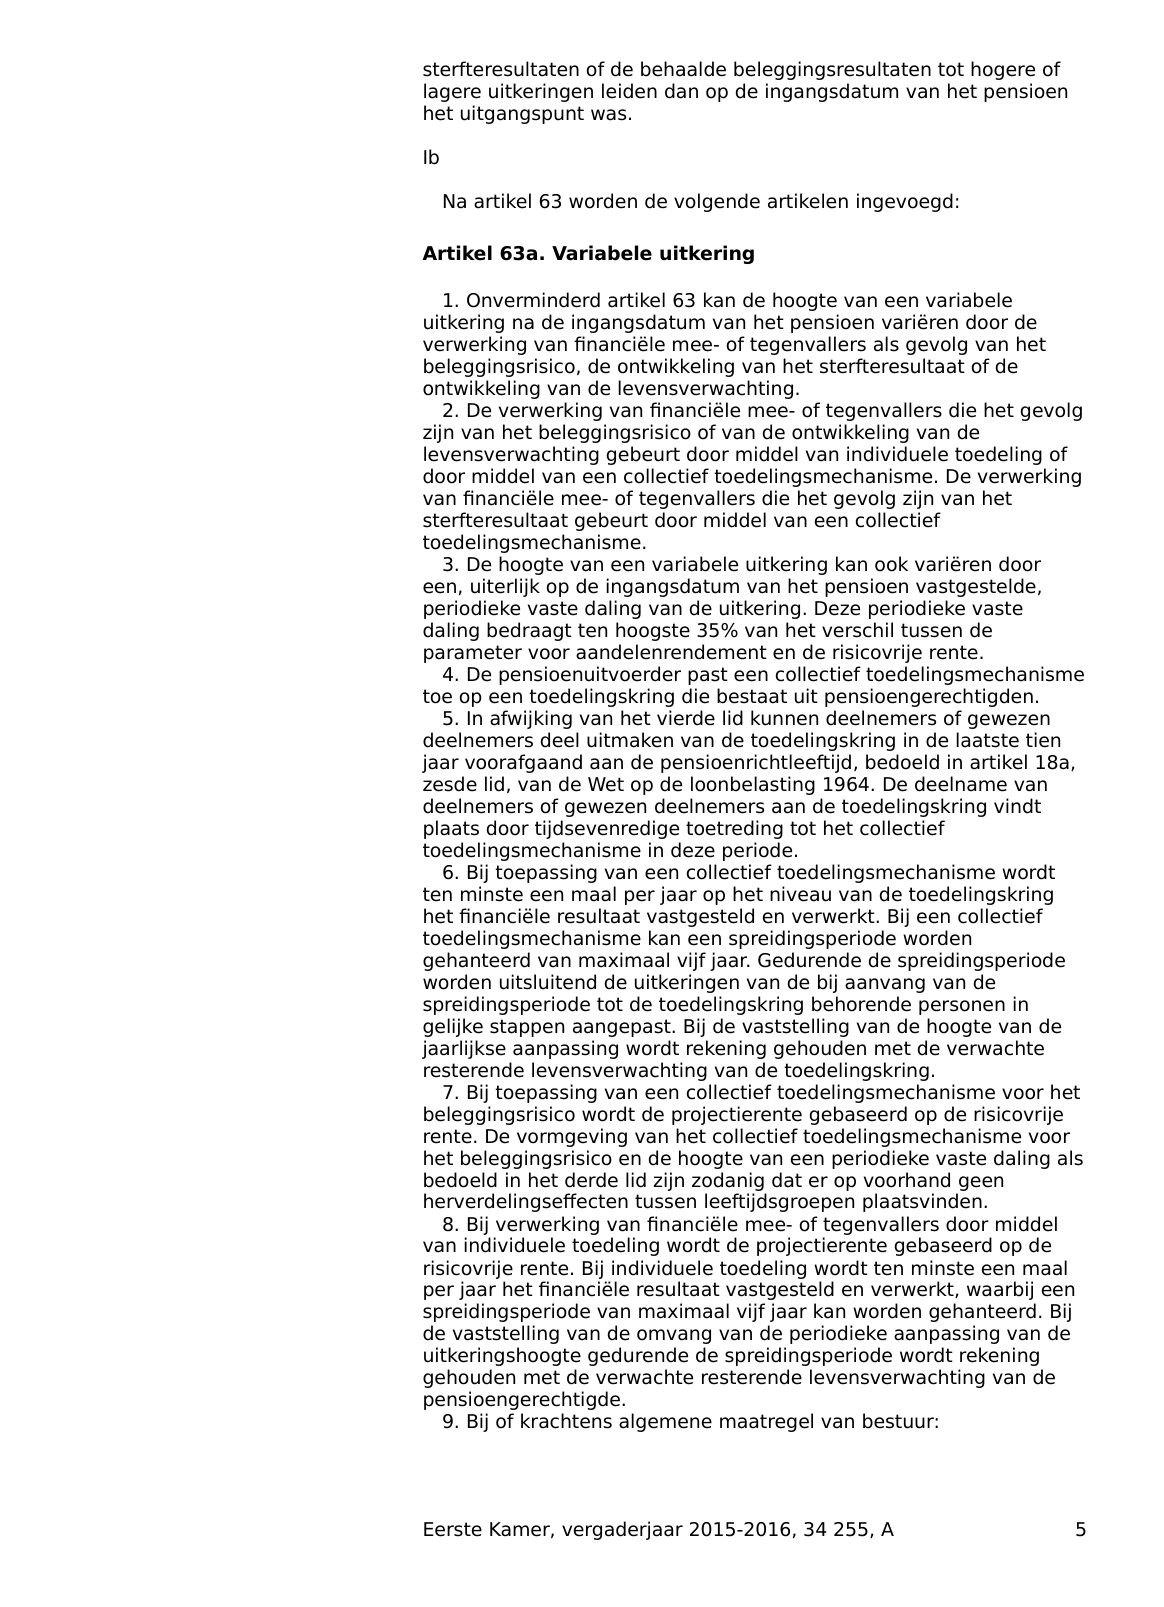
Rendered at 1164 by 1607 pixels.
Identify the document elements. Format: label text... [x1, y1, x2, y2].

text 5. In afwijking van het vierde lid kunnen deelnemers of gewezen deelnemers deel uitmaken van de toedelingskring in de laatste tien jaar voorafgaand aan de pensioenrichtleeftijd, bedoeld in artikel 18a, zesde lid, van de Wet op de loonbelasting 1964. De deelname van deelnemers of gewezen deelnemers aan de toedelingskring vindt plaats door tijdsevenredige toetreding tot het collectief toedelingsmechanisme in deze periode. [422, 708, 1087, 862]
text 9. Bij of krachtens algemene maatregel van bestuur: [422, 1411, 1087, 1433]
text 7. Bij toepassing van een collectief toedelingsmechanisme voor het beleggingsrisico wordt de projectierente gebaseerd op de risicovrije rente. De vormgeving van het collectief toedelingsmechanisme voor het beleggingsrisico en de hoogte van een periodieke vaste daling als bedoeld in het derde lid zijn zodanig dat er op voorhand geen herverdelingseffecten tussen leeftijdsgroepen plaatsvinden. [422, 1082, 1087, 1213]
subtitle Artikel 63a. Variabele uitkering [422, 243, 1087, 265]
text Ib [422, 147, 1087, 169]
text 6. Bij toepassing van een collectief toedelingsmechanisme wordt ten minste een maal per jaar op het niveau van de toedelingskring het financiële resultaat vastgesteld en verwerkt. Bij een collectief toedelingsmechanisme kan een spreidingsperiode worden gehanteerd van maximaal vijf jaar. Gedurende de spreidingsperiode worden uitsluitend de uitkeringen van de bij aanvang van de spreidingsperiode tot de toedelingskring behorende personen in gelijke stappen aangepast. Bij de vaststelling van de hoogte van de jaarlijkse aanpassing wordt rekening gehouden met de verwachte resterende levensverwachting van de toedelingskring. [422, 862, 1087, 1082]
text 3. De hoogte van een variabele uitkering kan ook variëren door een, uiterlijk op de ingangsdatum van het pensioen vastgestelde, periodieke vaste daling van de uitkering. Deze periodieke vaste daling bedraagt ten hoogste 35% van het verschil tussen de parameter voor aandelenrendement en de risicovrije rente. [422, 554, 1087, 664]
text 4. De pensioenuitvoerder past een collectief toedelingsmechanisme toe op een toedelingskring die bestaat uit pensioengerechtigden. [422, 664, 1087, 708]
text 1. Onverminderd artikel 63 kan de hoogte van een variabele uitkering na de ingangsdatum van het pensioen variëren door de verwerking van financiële mee- of tegenvallers als gevolg van het beleggingsrisico, de ontwikkeling van het sterfteresultaat of de ontwikkeling van de levensverwachting. [422, 290, 1087, 400]
text sterfteresultaten of de behaalde beleggingsresultaten tot hogere of lagere uitkeringen leiden dan op de ingangsdatum van het pensioen het uitgangspunt was. [422, 59, 1087, 125]
text 2. De verwerking van financiële mee- of tegenvallers die het gevolg zijn van het beleggingsrisico of van de ontwikkeling van de levensverwachting gebeurt door middel van individuele toedeling of door middel van een collectief toedelingsmechanisme. De verwerking van financiële mee- of tegenvallers die het gevolg zijn van het sterfteresultaat gebeurt door middel van een collectief toedelingsmechanisme. [422, 400, 1087, 554]
text Na artikel 63 worden de volgende artikelen ingevoegd: [422, 191, 1087, 213]
text 8. Bij verwerking van financiële mee- of tegenvallers door middel van individuele toedeling wordt de projectierente gebaseerd op de risicovrije rente. Bij individuele toedeling wordt ten minste een maal per jaar het financiële resultaat vastgesteld en verwerkt, waarbij een spreidingsperiode van maximaal vijf jaar kan worden gehanteerd. Bij de vaststelling van de omvang van de periodieke aanpassing van de uitkeringshoogte gedurende de spreidingsperiode wordt rekening gehouden met de verwachte resterende levensverwachting van de pensioengerechtigde. [422, 1213, 1087, 1411]
